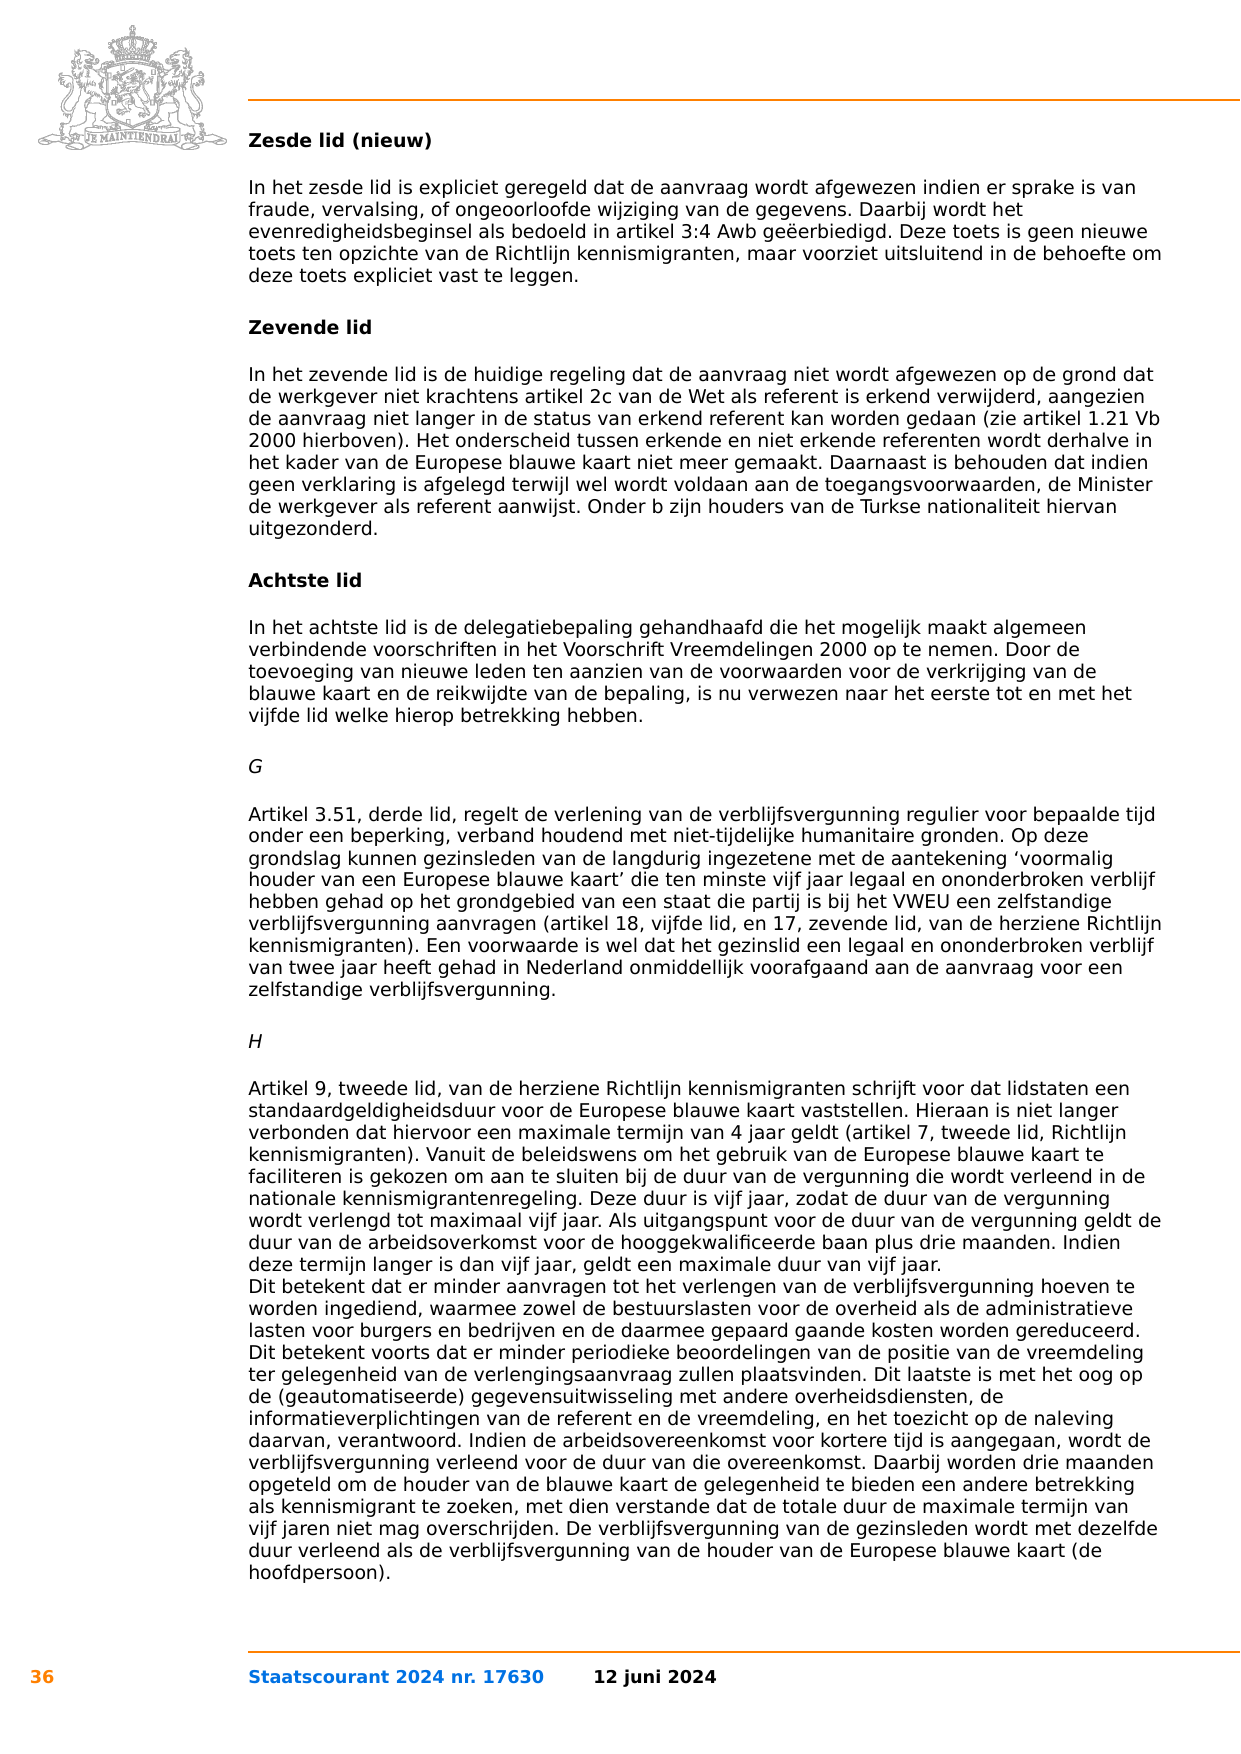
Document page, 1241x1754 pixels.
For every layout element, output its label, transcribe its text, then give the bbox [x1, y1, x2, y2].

text Dit betekent dat er minder aanvragen tot het verlengen van de verblijfsvergunning hoeven te worden ingediend, waarmee zowel de bestuurslasten voor de overheid als de administratieve lasten voor burgers en bedrijven en de daarmee gepaard gaande kosten worden gereduceerd. Dit betekent voorts dat er minder periodieke beoordelingen van de positie van de vreemdeling ter gelegenheid van de verlengingsaanvraag zullen plaatsvinden. Dit laatste is met het oog op de (geautomatiseerde) gegevensuitwisseling met andere overheidsdiensten, de informatieverplichtingen van de referent en de vreemdeling, en het toezicht op de naleving daarvan, verantwoord. Indien de arbeidsovereenkomst voor kortere tijd is aangegaan, wordt de verblijfsvergunning verleend voor de duur van die overeenkomst. Daarbij worden drie maanden opgeteld om de houder van de blauwe kaart de gelegenheid te bieden een andere betrekking als kennismigrant te zoeken, met dien verstande dat de totale duur de maximale termijn van vijf jaren niet mag overschrijden. De verblijfsvergunning van de gezinsleden wordt met dezelfde duur verleend als de verblijfsvergunning van de houder van de Europese blauwe kaart (de hoofdpersoon). [248, 1276, 1163, 1584]
text In het zesde lid is expliciet geregeld dat de aanvraag wordt afgewezen indien er sprake is van fraude, vervalsing, of ongeoorloofde wijziging van de gegevens. Daarbij wordt het evenredigheidsbeginsel als bedoeld in artikel 3:4 Awb geëerbiedigd. Deze toets is geen nieuwe toets ten opzichte van de Richtlijn kennismigranten, maar voorziet uitsluitend in de behoefte om deze toets expliciet vast te leggen. [248, 177, 1163, 287]
subtitle Zevende lid [248, 317, 1163, 339]
text In het zevende lid is de huidige regeling dat de aanvraag niet wordt afgewezen op de grond dat de werkgever niet krachtens artikel 2c van de Wet als referent is erkend verwijderd, aangezien de aanvraag niet langer in de status van erkend referent kan worden gedaan (zie artikel 1.21 Vb 2000 hierboven). Het onderscheid tussen erkende en niet erkende referenten wordt derhalve in het kader van de Europese blauwe kaart niet meer gemaakt. Daarnaast is behouden dat indien geen verklaring is afgelegd terwijl wel wordt voldaan aan de toegangsvoorwaarden, de Minister de werkgever als referent aanwijst. Onder b zijn houders van de Turkse nationaliteit hiervan uitgezonderd. [248, 364, 1163, 539]
subtitle Zesde lid (nieuw) [248, 130, 1163, 152]
subtitle Achtste lid [248, 569, 1163, 592]
picture [38, 25, 227, 150]
text Artikel 9, tweede lid, van de herziene Richtlijn kennismigranten schrijft voor dat lidstaten een standaardgeldigheidsduur voor de Europese blauwe kaart vaststellen. Hieraan is niet langer verbonden dat hiervoor een maximale termijn van 4 jaar geldt (artikel 7, tweede lid, Richtlijn kennismigranten). Vanuit de beleidswens om het gebruik van de Europese blauwe kaart te faciliteren is gekozen om aan te sluiten bij de duur van de vergunning die wordt verleend in de nationale kennismigrantenregeling. Deze duur is vijf jaar, zodat de duur van de vergunning wordt verlengd tot maximaal vijf jaar. Als uitgangspunt voor de duur van de vergunning geldt de duur van de arbeidsoverkomst voor de hooggekwalificeerde baan plus drie maanden. Indien deze termijn langer is dan vijf jaar, geldt een maximale duur van vijf jaar. [248, 1078, 1163, 1276]
subtitle H [248, 1031, 1163, 1053]
text In het achtste lid is de delegatiebepaling gehandhaafd die het mogelijk maakt algemeen verbindende voorschriften in het Voorschrift Vreemdelingen 2000 op te nemen. Door de toevoeging van nieuwe leden ten aanzien van de voorwaarden voor de verkrijging van de blauwe kaart en de reikwijdte van de bepaling, is nu verwezen naar het eerste tot en met het vijfde lid welke hierop betrekking hebben. [248, 617, 1163, 726]
subtitle G [248, 756, 1163, 778]
text Artikel 3.51, derde lid, regelt de verlening van de verblijfsvergunning regulier voor bepaalde tijd onder een beperking, verband houdend met niet-tijdelijke humanitaire gronden. Op deze grondslag kunnen gezinsleden van de langdurig ingezetene met de aantekening ‘voormalig houder van een Europese blauwe kaart’ die ten minste vijf jaar legaal en ononderbroken verblijf hebben gehad op het grondgebied van een staat die partij is bij het VWEU een zelfstandige verblijfsvergunning aanvragen (artikel 18, vijfde lid, en 17, zevende lid, van de herziene Richtlijn kennismigranten). Een voorwaarde is wel dat het gezinslid een legaal en ononderbroken verblijf van twee jaar heeft gehad in Nederland onmiddellijk voorafgaand aan de aanvraag voor een zelfstandige verblijfsvergunning. [248, 803, 1163, 1001]
